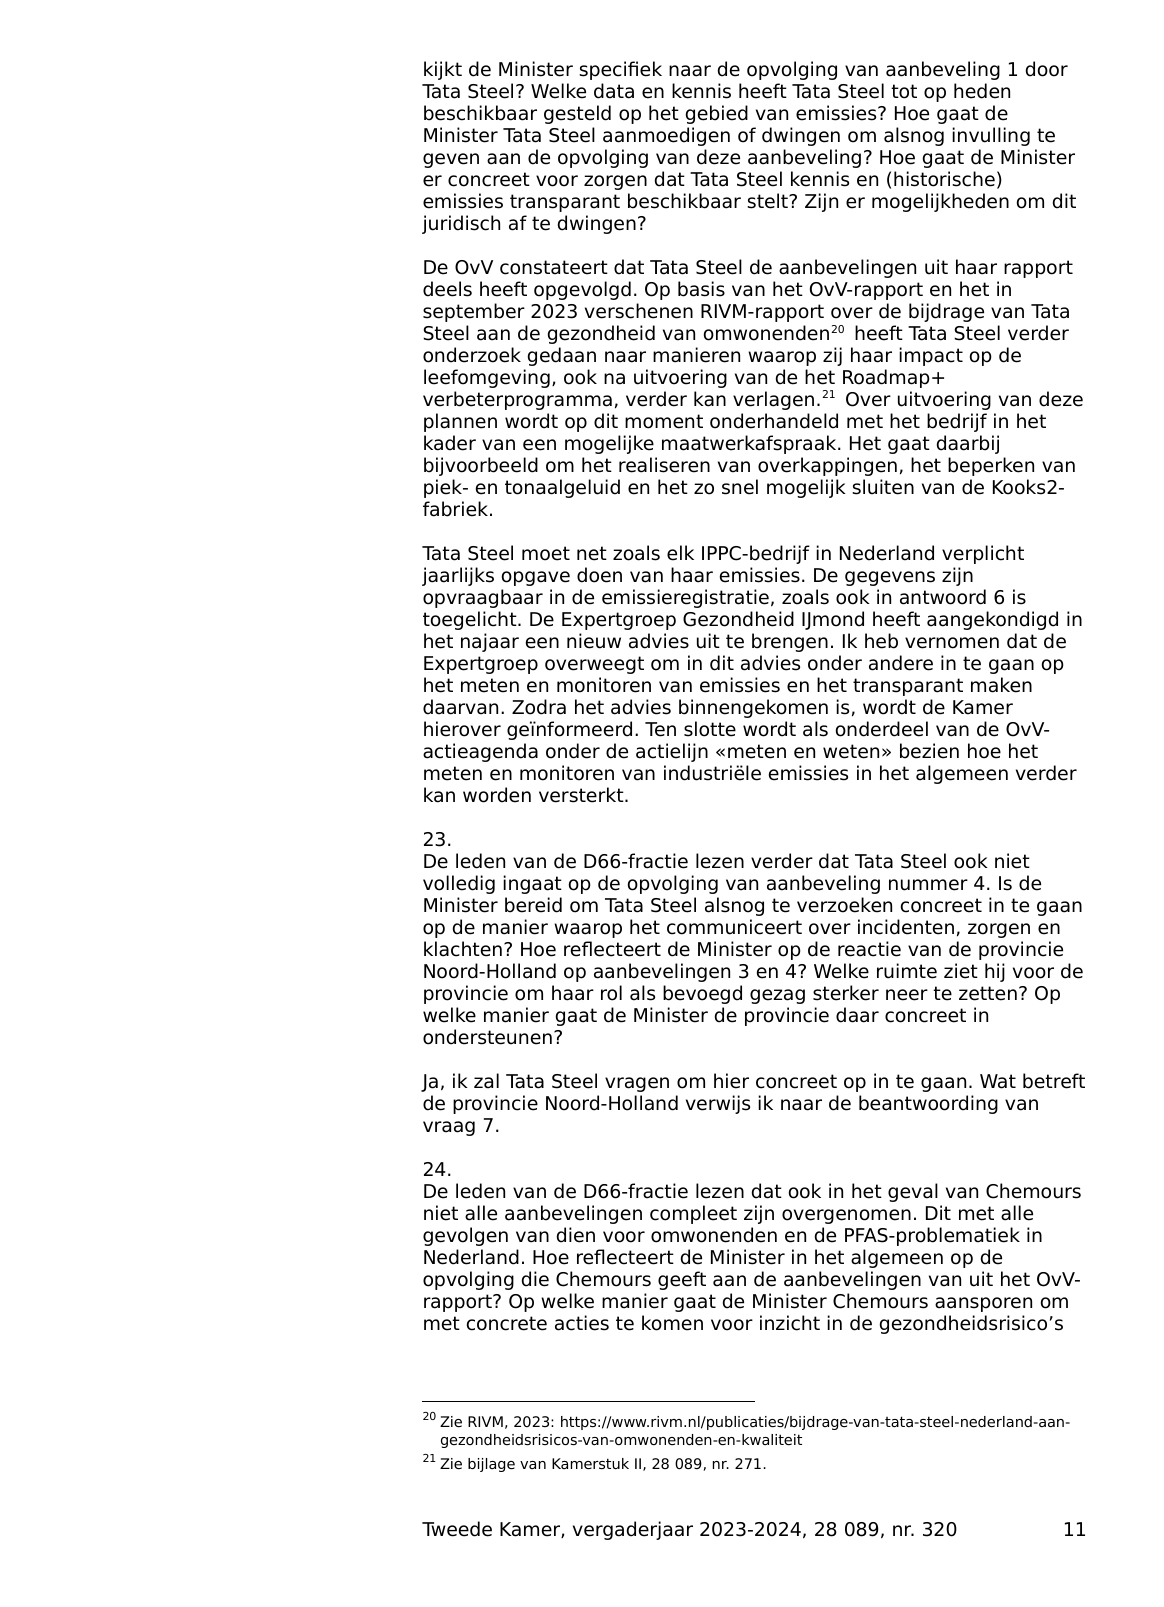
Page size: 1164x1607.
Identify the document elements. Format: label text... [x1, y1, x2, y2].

text kijkt de Minister specifiek naar de opvolging van aanbeveling 1 door Tata Steel? Welke data en kennis heeft Tata Steel tot op heden beschikbaar gesteld op het gebied van emissies? Hoe gaat de Minister Tata Steel aanmoedigen of dwingen om alsnog invulling te geven aan de opvolging van deze aanbeveling? Hoe gaat de Minister er concreet voor zorgen dat Tata Steel kennis en (historische) emissies transparant beschikbaar stelt? Zijn er mogelijkheden om dit juridisch af te dwingen? [422, 59, 1087, 235]
text Tata Steel moet net zoals elk IPPC-bedrijf in Nederland verplicht jaarlijks opgave doen van haar emissies. De gegevens zijn opvraagbaar in de emissieregistratie, zoals ook in antwoord 6 is toegelicht. De Expertgroep Gezondheid IJmond heeft aangekondigd in het najaar een nieuw advies uit te brengen. Ik heb vernomen dat de Expertgroep overweegt om in dit advies onder andere in te gaan op het meten en monitoren van emissies en het transparant maken daarvan. Zodra het advies binnengekomen is, wordt de Kamer hierover geïnformeerd. Ten slotte wordt als onderdeel van de OvV-actieagenda onder de actielijn «meten en weten» bezien hoe het meten en monitoren van industriële emissies in het algemeen verder kan worden versterkt. [422, 543, 1087, 807]
text Zie bijlage van Kamerstuk II, 28 089, nr. 271. [422, 1452, 1087, 1474]
text Zie RIVM, 2023: https://www.rivm.nl/publicaties/bijdrage-van-tata-steel-nederland-aan-gezondheidsrisicos-van-omwonenden-en-kwaliteit [422, 1410, 1087, 1449]
text Ja, ik zal Tata Steel vragen om hier concreet op in te gaan. Wat betreft de provincie Noord-Holland verwijs ik naar de beantwoording van vraag 7. [422, 1071, 1087, 1137]
text De OvV constateert dat Tata Steel de aanbevelingen uit haar rapport deels heeft opgevolgd. Op basis van het OvV-rapport en het in september 2023 verschenen RIVM-rapport over de bijdrage van Tata Steel aan de gezondheid van omwonenden heeft Tata Steel verder onderzoek gedaan naar manieren waarop zij haar impact op de leefomgeving, ook na uitvoering van de het Roadmap+ verbeterprogramma, verder kan verlagen. Over uitvoering van deze plannen wordt op dit moment onderhandeld met het bedrijf in het kader van een mogelijke maatwerkafspraak. Het gaat daarbij bijvoorbeeld om het realiseren van overkappingen, het beperken van piek- en tonaalgeluid en het zo snel mogelijk sluiten van de Kooks2-fabriek. [422, 257, 1087, 521]
text De leden van de D66-fractie lezen dat ook in het geval van Chemours niet alle aanbevelingen compleet zijn overgenomen. Dit met alle gevolgen van dien voor omwonenden en de PFAS-problematiek in Nederland. Hoe reflecteert de Minister in het algemeen op de opvolging die Chemours geeft aan de aanbevelingen van uit het OvV-rapport? Op welke manier gaat de Minister Chemours aansporen om met concrete acties te komen voor inzicht in de gezondheidsrisico’s [422, 1181, 1087, 1335]
text De leden van de D66-fractie lezen verder dat Tata Steel ook niet volledig ingaat op de opvolging van aanbeveling nummer 4. Is de Minister bereid om Tata Steel alsnog te verzoeken concreet in te gaan op de manier waarop het communiceert over incidenten, zorgen en klachten? Hoe reflecteert de Minister op de reactie van de provincie Noord-Holland op aanbevelingen 3 en 4? Welke ruimte ziet hij voor de provincie om haar rol als bevoegd gezag sterker neer te zetten? Op welke manier gaat de Minister de provincie daar concreet in ondersteunen? [422, 851, 1087, 1049]
text 23. [422, 829, 1087, 851]
text 24. [422, 1159, 1087, 1181]
